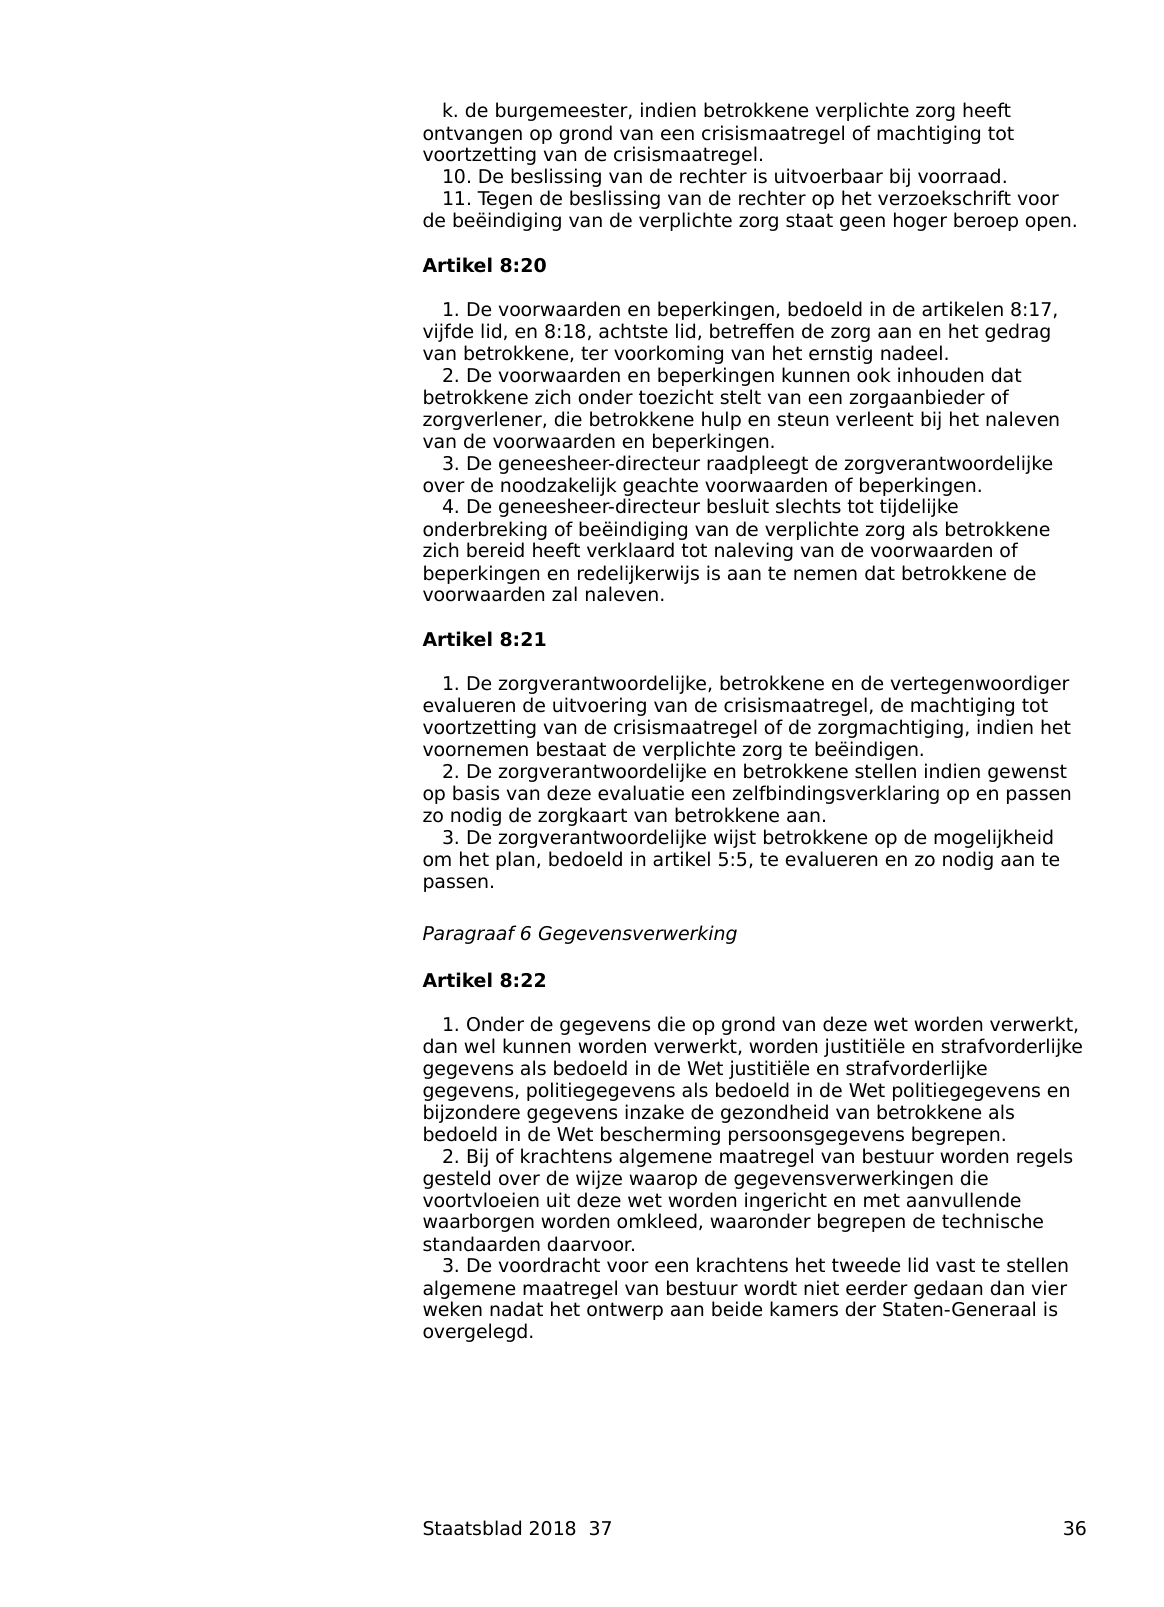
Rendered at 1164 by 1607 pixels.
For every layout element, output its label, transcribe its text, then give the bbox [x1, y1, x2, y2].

subtitle Artikel 8:22 [422, 969, 1087, 991]
subtitle Artikel 8:20 [422, 254, 1087, 276]
text 1. De voorwaarden en beperkingen, bedoeld in de artikelen 8:17, vijfde lid, en 8:18, achtste lid, betreffen de zorg aan en het gedrag van betrokkene, ter voorkoming van het ernstig nadeel. [422, 299, 1087, 364]
text 2. De voorwaarden en beperkingen kunnen ook inhouden dat betrokkene zich onder toezicht stelt van een zorgaanbieder of zorgverlener, die betrokkene hulp en steun verleent bij het naleven van de voorwaarden en beperkingen. [422, 364, 1087, 452]
text 2. De zorgverantwoordelijke en betrokkene stellen indien gewenst op basis van deze evaluatie een zelfbindingsverklaring op en passen zo nodig de zorgkaart van betrokkene aan. [422, 761, 1087, 827]
text 2. Bij of krachtens algemene maatregel van bestuur worden regels gesteld over de wijze waarop de gegevensverwerkingen die voortvloeien uit deze wet worden ingericht en met aanvullende waarborgen worden omkleed, waaronder begrepen de technische standaarden daarvoor. [422, 1146, 1087, 1255]
text 11. Tegen de beslissing van de rechter op het verzoekschrift voor de beëindiging van de verplichte zorg staat geen hoger beroep open. [422, 188, 1087, 232]
subtitle Paragraaf 6 Gegevensverwerking [422, 922, 1087, 944]
text 1. Onder de gegevens die op grond van deze wet worden verwerkt, dan wel kunnen worden verwerkt, worden justitiële en strafvorderlijke gegevens als bedoeld in de Wet justitiële en strafvorderlijke gegevens, politiegegevens als bedoeld in de Wet politiegegevens en bijzondere gegevens inzake de gezondheid van betrokkene als bedoeld in de Wet bescherming persoonsgegevens begrepen. [422, 1014, 1087, 1146]
text 1. De zorgverantwoordelijke, betrokkene en de vertegenwoordiger evalueren de uitvoering van de crisismaatregel, de machtiging tot voortzetting van de crisismaatregel of de zorgmachtiging, indien het voornemen bestaat de verplichte zorg te beëindigen. [422, 673, 1087, 761]
subtitle Artikel 8:21 [422, 628, 1087, 651]
text 3. De voordracht voor een krachtens het tweede lid vast te stellen algemene maatregel van bestuur wordt niet eerder gedaan dan vier weken nadat het ontwerp aan beide kamers der Staten-Generaal is overgelegd. [422, 1255, 1087, 1343]
text 3. De zorgverantwoordelijke wijst betrokkene op de mogelijkheid om het plan, bedoeld in artikel 5:5, te evalueren en zo nodig aan te passen. [422, 827, 1087, 892]
text 3. De geneesheer-directeur raadpleegt de zorgverantwoordelijke over de noodzakelijk geachte voorwaarden of beperkingen. [422, 452, 1087, 496]
text 4. De geneesheer-directeur besluit slechts tot tijdelijke onderbreking of beëindiging van de verplichte zorg als betrokkene zich bereid heeft verklaard tot naleving van de voorwaarden of beperkingen en redelijkerwijs is aan te nemen dat betrokkene de voorwaarden zal naleven. [422, 496, 1087, 606]
text 10. De beslissing van de rechter is uitvoerbaar bij voorraad. [422, 166, 1087, 188]
text k. de burgemeester, indien betrokkene verplichte zorg heeft ontvangen op grond van een crisismaatregel of machtiging tot voortzetting van de crisismaatregel. [422, 100, 1087, 166]
